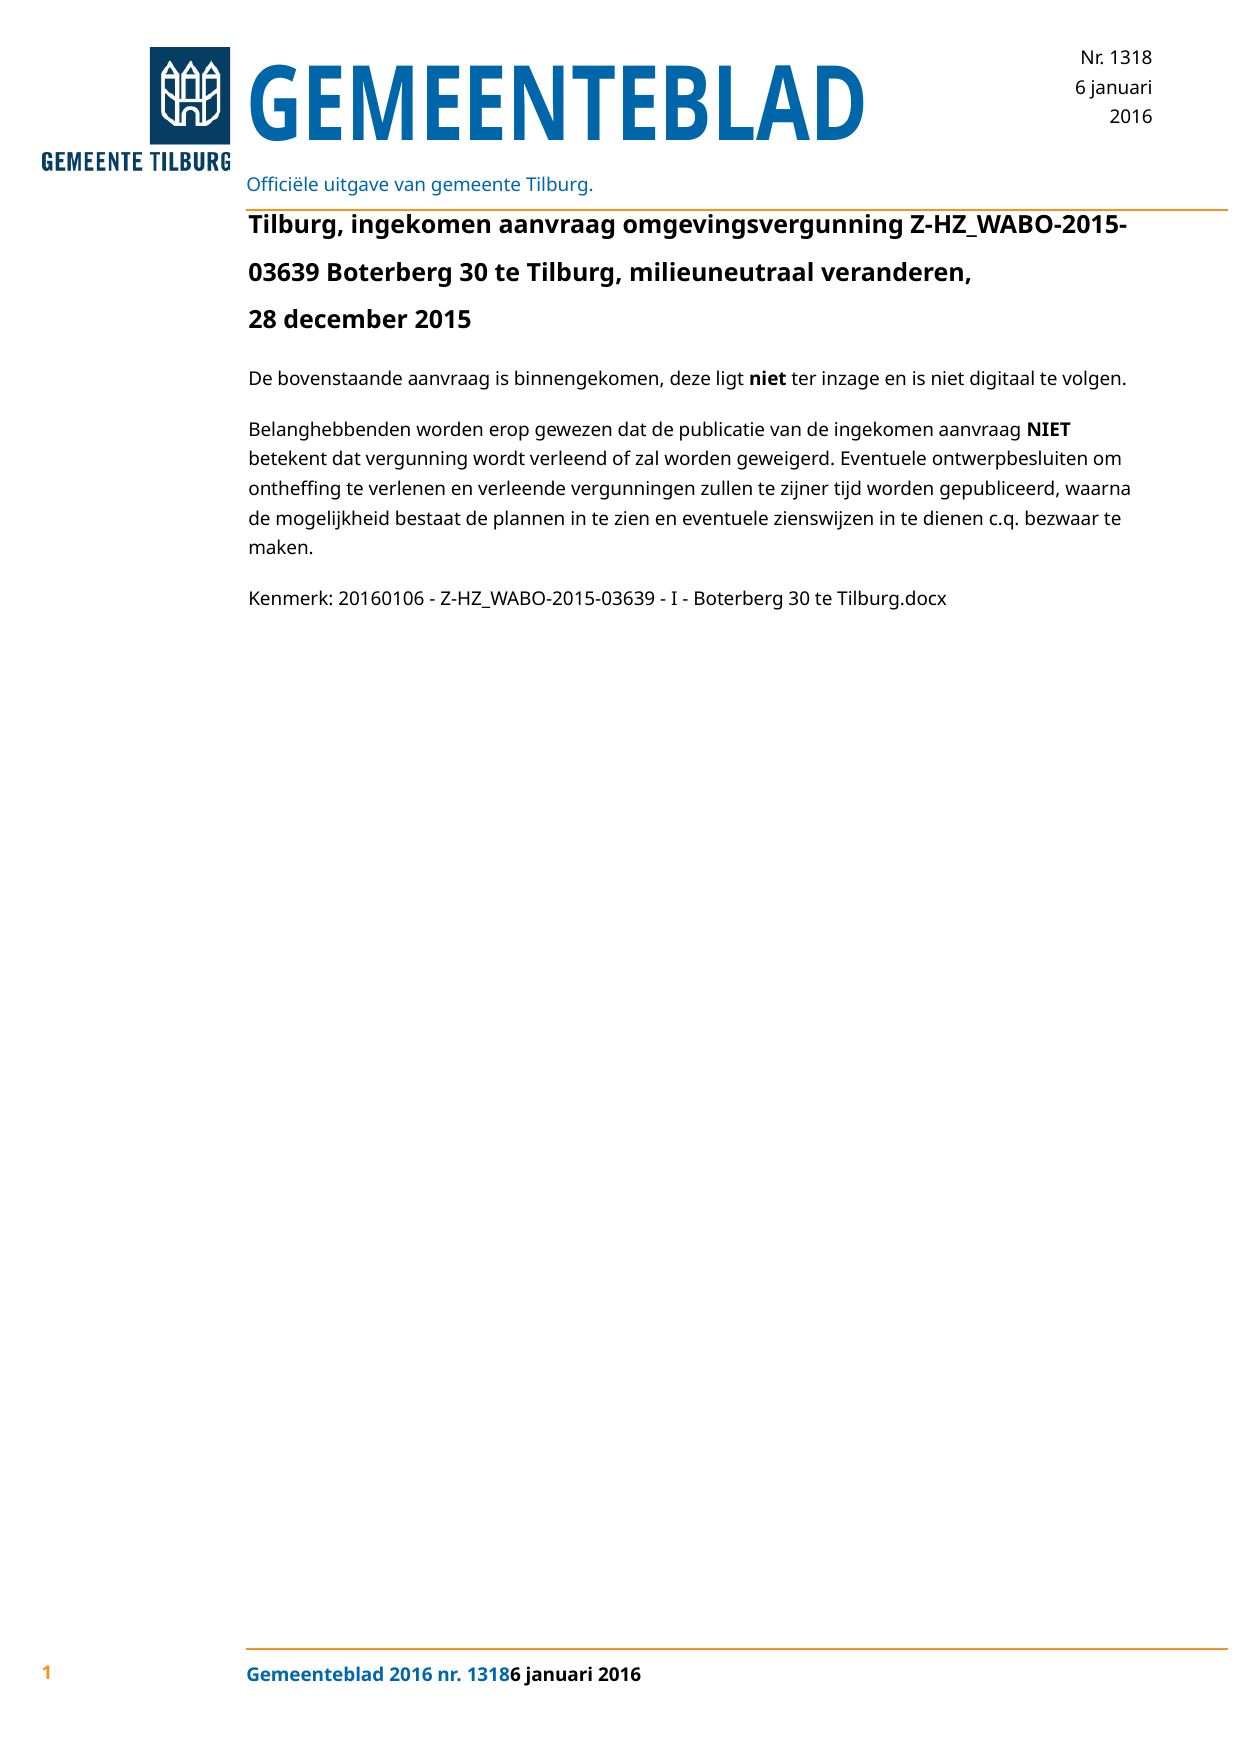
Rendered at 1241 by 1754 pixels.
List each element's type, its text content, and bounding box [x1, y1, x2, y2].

picture [41, 47, 231, 172]
text Tilburg, ingekomen aanvraag omgevingsvergunning Z-HZ_WABO-2015-03639 Boterberg 30 te Tilburg, milieuneutraal veranderen, 28 december 2015 [248, 211, 1152, 336]
text De bovenstaande aanvraag is binnengekomen, deze ligt niet ter inzage en is niet digitaal te volgen. [248, 366, 1152, 391]
text Kenmerk: 20160106 - Z-HZ_WABO-2015-03639 - I - Boterberg 30 te Tilburg.docx [248, 585, 1152, 610]
text Belanghebbenden worden erop gewezen dat de publicatie van de ingekomen aanvraag NIET betekent dat vergunning wordt verleend of zal worden geweigerd. Eventuele ontwerpbesluiten om ontheffing te verlenen en verleende vergunningen zullen te zijner tijd worden gepubliceerd, waarna de mogelijkheid bestaat de plannen in te zien en eventuele zienswijzen in te dienen c.q. bezwaar te maken. [248, 416, 1152, 560]
